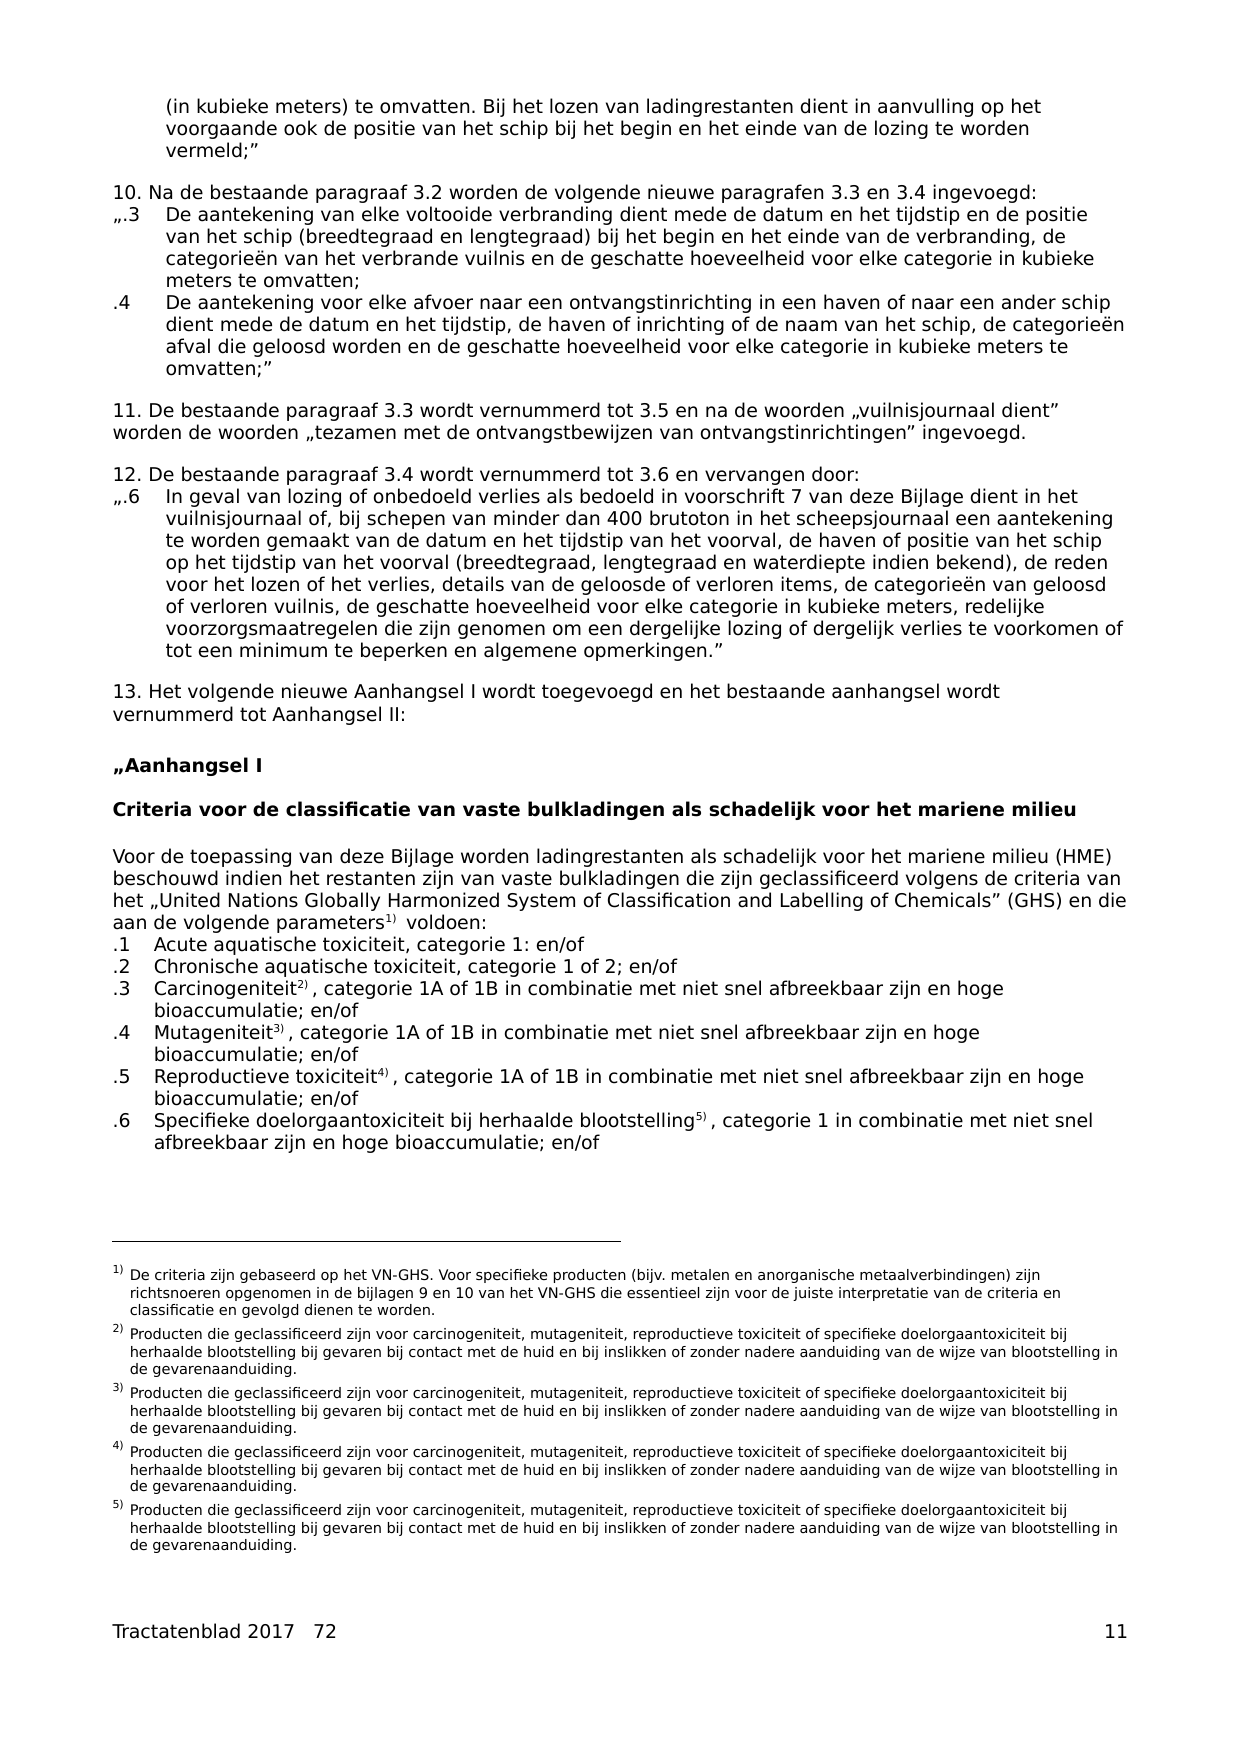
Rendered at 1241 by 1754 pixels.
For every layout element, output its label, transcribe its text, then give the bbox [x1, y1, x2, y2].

text .5 Reproductieve toxiciteit, categorie 1A of 1B in combinatie met niet snel afbreekbaar zijn en hoge bioaccumulatie; en/of [112, 1066, 1128, 1110]
text „.6 In geval van lozing of onbedoeld verlies als bedoeld in voorschrift 7 van deze Bijlage dient in het vuilnisjournaal of, bij schepen van minder dan 400 brutoton in het scheepsjournaal een aantekening te worden gemaakt van de datum en het tijdstip van het voorval, de haven of positie van het schip op het tijdstip van het voorval (breedtegraad, lengtegraad en waterdiepte indien bekend), de reden voor het lozen of het verlies, details van de geloosde of verloren items, de categorieën van geloosd of verloren vuilnis, de geschatte hoeveelheid voor elke categorie in kubieke meters, redelijke voorzorgsmaatregelen die zijn genomen om een dergelijke lozing of dergelijk verlies te voorkomen of tot een minimum te beperken en algemene opmerkingen.” [112, 486, 1128, 661]
text Producten die geclassificeerd zijn voor carcinogeniteit, mutageniteit, reproductieve toxiciteit of specifieke doelorgaantoxiciteit bij herhaalde blootstelling bij gevaren bij contact met de huid en bij inslikken of zonder nadere aanduiding van de wijze van blootstelling in de gevarenaanduiding. [112, 1322, 1128, 1378]
text 10. Na de bestaande paragraaf 3.2 worden de volgende nieuwe paragrafen 3.3 en 3.4 ingevoegd: [112, 182, 1128, 204]
text .1 Acute aquatische toxiciteit, categorie 1: en/of [112, 934, 1128, 956]
text Producten die geclassificeerd zijn voor carcinogeniteit, mutageniteit, reproductieve toxiciteit of specifieke doelorgaantoxiciteit bij herhaalde blootstelling bij gevaren bij contact met de huid en bij inslikken of zonder nadere aanduiding van de wijze van blootstelling in de gevarenaanduiding. [112, 1381, 1128, 1436]
text De criteria zijn gebaseerd op het VN-GHS. Voor specifieke producten (bijv. metalen en anorganische metaalverbindingen) zijn richtsnoeren opgenomen in de bijlagen 9 en 10 van het VN-GHS die essentieel zijn voor de juiste interpretatie van de criteria en classificatie en gevolgd dienen te worden. [112, 1263, 1128, 1319]
text .6 Specifieke doelorgaantoxiciteit bij herhaalde blootstelling, categorie 1 in combinatie met niet snel afbreekbaar zijn en hoge bioaccumulatie; en/of [112, 1110, 1128, 1154]
text (in kubieke meters) te omvatten. Bij het lozen van ladingrestanten dient in aanvulling op het voorgaande ook de positie van het schip bij het begin en het einde van de lozing te worden vermeld;” [112, 96, 1128, 162]
text .4 Mutageniteit, categorie 1A of 1B in combinatie met niet snel afbreekbaar zijn en hoge bioaccumulatie; en/of [112, 1022, 1128, 1066]
text 13. Het volgende nieuwe Aanhangsel I wordt toegevoegd en het bestaande aanhangsel wordt vernummerd tot Aanhangsel II: [112, 681, 1128, 725]
text .2 Chronische aquatische toxiciteit, categorie 1 of 2; en/of [112, 956, 1128, 978]
text Producten die geclassificeerd zijn voor carcinogeniteit, mutageniteit, reproductieve toxiciteit of specifieke doelorgaantoxiciteit bij herhaalde blootstelling bij gevaren bij contact met de huid en bij inslikken of zonder nadere aanduiding van de wijze van blootstelling in de gevarenaanduiding. [112, 1439, 1128, 1495]
text 11. De bestaande paragraaf 3.3 wordt vernummerd tot 3.5 en na de woorden „vuilnisjournaal dient” worden de woorden „tezamen met de ontvangstbewijzen van ontvangstinrichtingen” ingevoegd. [112, 400, 1128, 444]
text Producten die geclassificeerd zijn voor carcinogeniteit, mutageniteit, reproductieve toxiciteit of specifieke doelorgaantoxiciteit bij herhaalde blootstelling bij gevaren bij contact met de huid en bij inslikken of zonder nadere aanduiding van de wijze van blootstelling in de gevarenaanduiding. [112, 1498, 1128, 1554]
text .3 Carcinogeniteit, categorie 1A of 1B in combinatie met niet snel afbreekbaar zijn en hoge bioaccumulatie; en/of [112, 978, 1128, 1022]
text 12. De bestaande paragraaf 3.4 wordt vernummerd tot 3.6 en vervangen door: [112, 464, 1128, 486]
text „.3 De aantekening van elke voltooide verbranding dient mede de datum en het tijdstip en de positie van het schip (breedtegraad en lengtegraad) bij het begin en het einde van de verbranding, de categorieën van het verbrande vuilnis en de geschatte hoeveelheid voor elke categorie in kubieke meters te omvatten; [112, 204, 1128, 292]
text .4 De aantekening voor elke afvoer naar een ontvangstinrichting in een haven of naar een ander schip dient mede de datum en het tijdstip, de haven of inrichting of de naam van het schip, de categorieën afval die geloosd worden en de geschatte hoeveelheid voor elke categorie in kubieke meters te omvatten;” [112, 292, 1128, 380]
text Voor de toepassing van deze Bijlage worden ladingrestanten als schadelijk voor het mariene milieu (HME) beschouwd indien het restanten zijn van vaste bulkladingen die zijn geclassificeerd volgens de criteria van het „United Nations Globally Harmonized System of Classification and Labelling of Chemicals” (GHS) en die aan de volgende parameters voldoen: [112, 846, 1128, 934]
subtitle „Aanhangsel I Criteria voor de classificatie van vaste bulkladingen als schadelijk voor het mariene milieu [112, 755, 1128, 821]
